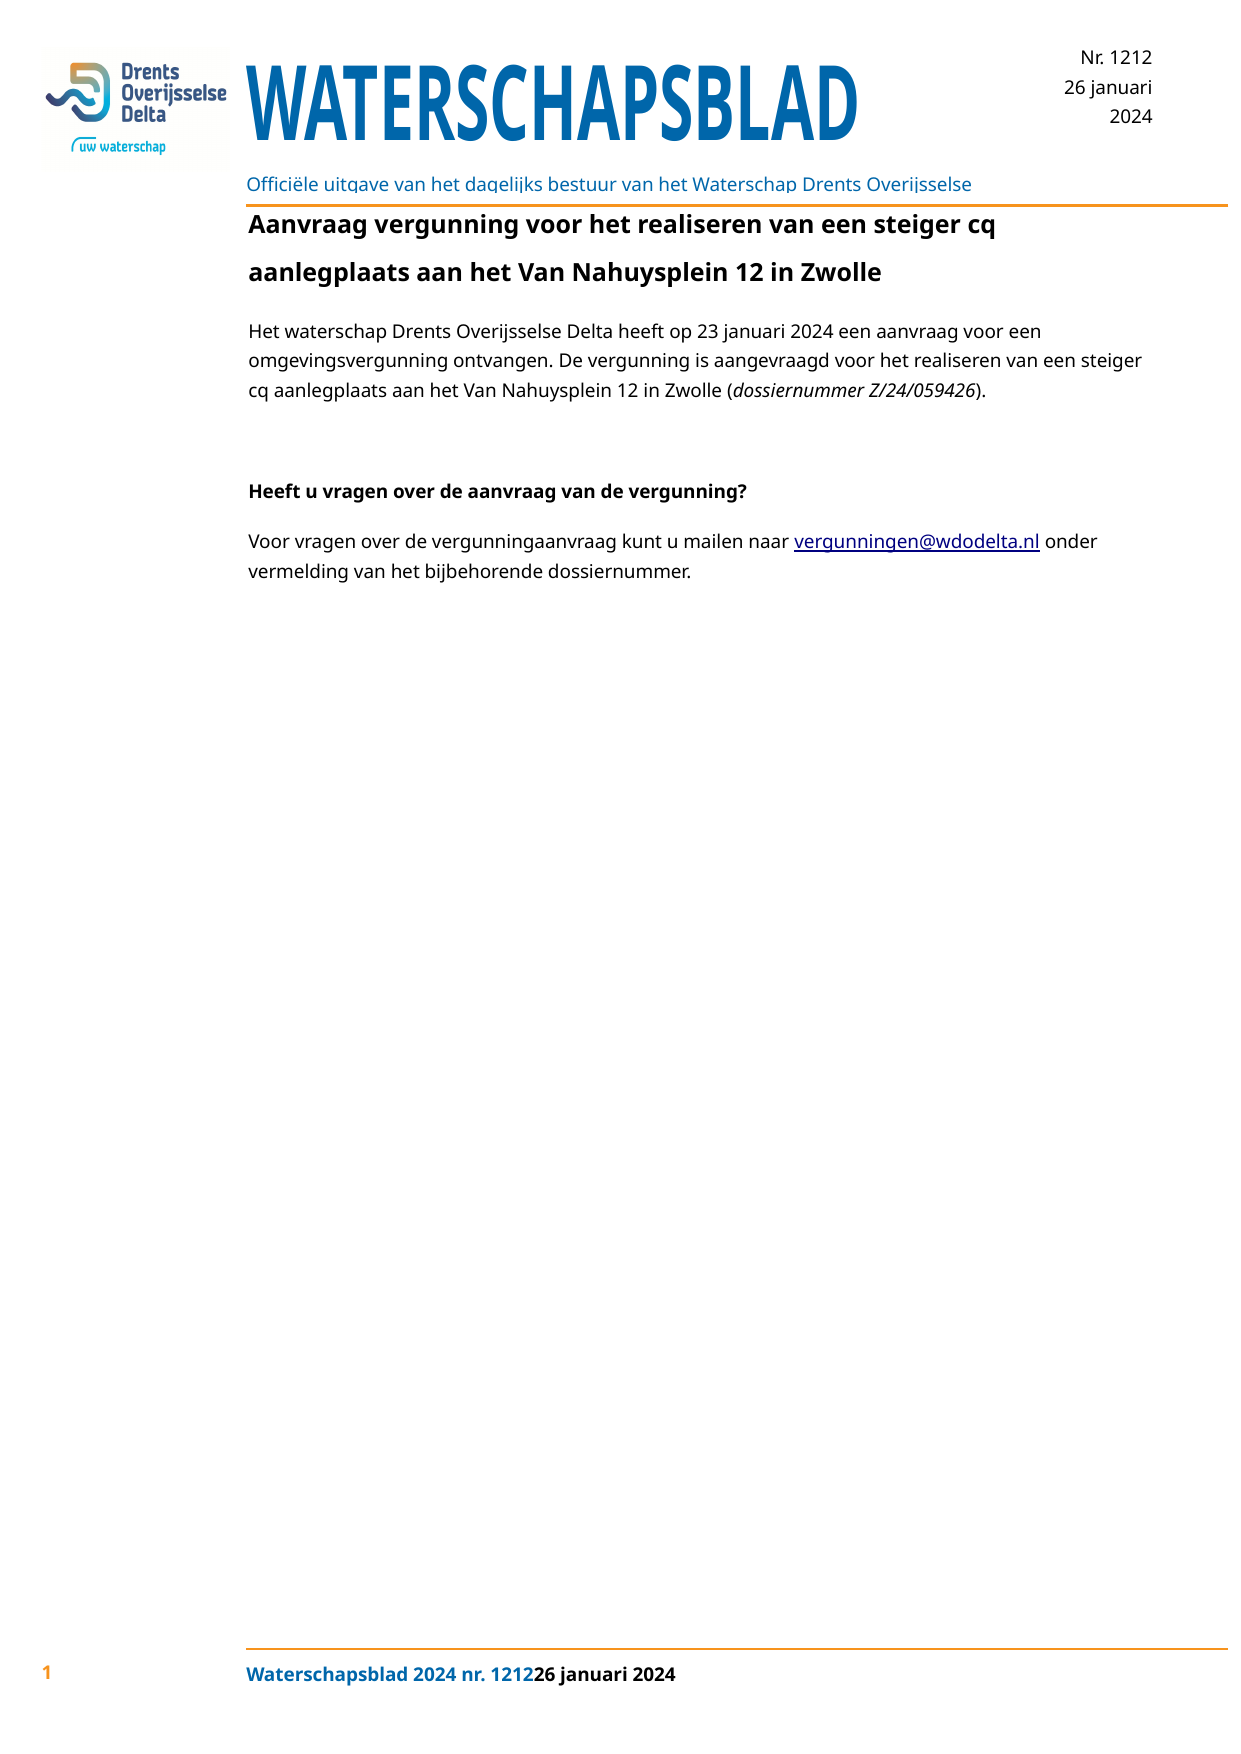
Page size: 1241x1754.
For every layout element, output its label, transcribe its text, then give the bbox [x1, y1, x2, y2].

text Aanvraag vergunning voor het realiseren van een steiger cq aanlegplaats aan het Van Nahuysplein 12 in Zwolle [248, 207, 1152, 288]
text Heeft u vragen over de aanvraag van de vergunning? [248, 478, 1152, 504]
text Het waterschap Drents Overijsselse Delta heeft op 23 januari 2024 een aanvraag voor een omgevingsvergunning ontvangen. De vergunning is aangevraagd voor het realiseren van een steiger cq aanlegplaats aan het Van Nahuysplein 12 in Zwolle (dossiernummer Z/24/059426). [248, 318, 1152, 403]
picture [41, 47, 231, 172]
text Voor vragen over de vergunningaanvraag kunt u mailen naar vergunningen@wdodelta.nl onder vermelding van het bijbehorende dossiernummer. [248, 528, 1152, 584]
